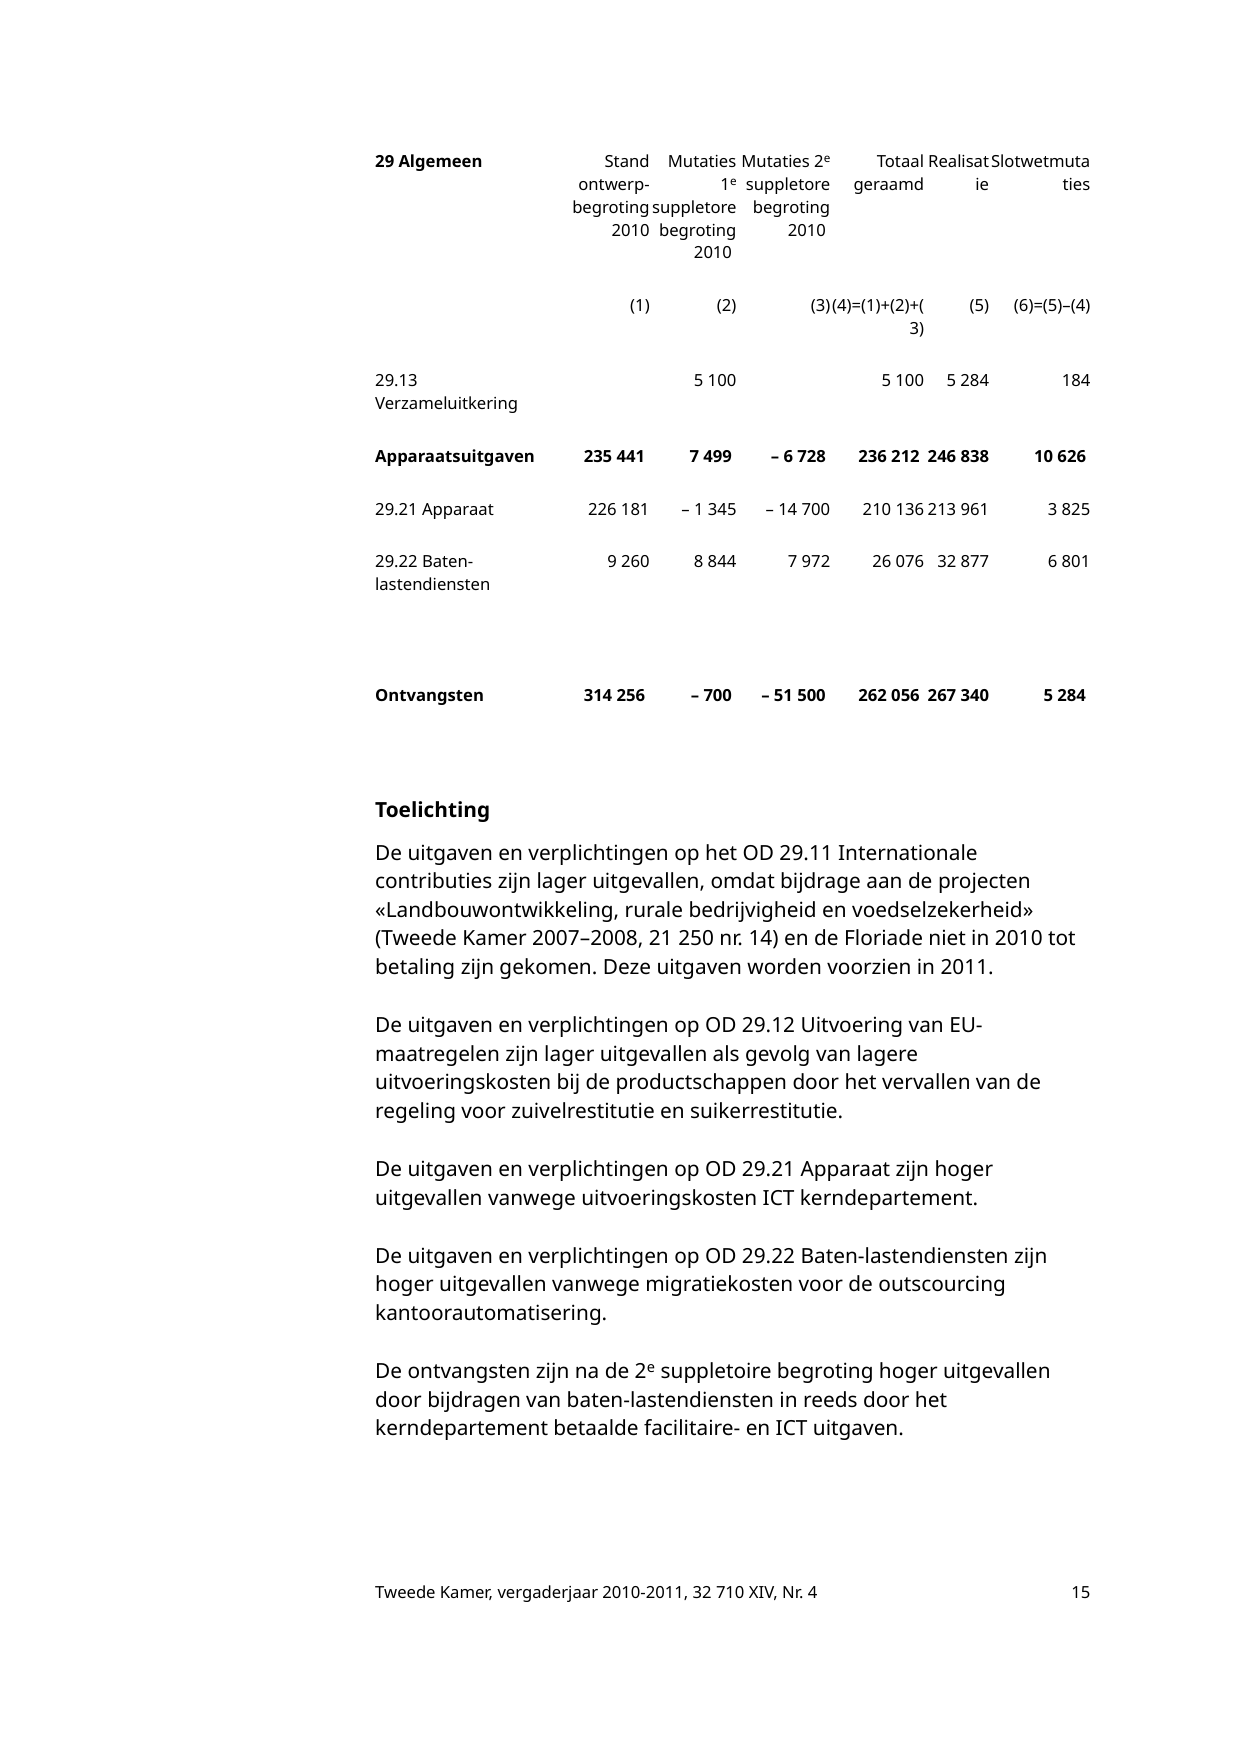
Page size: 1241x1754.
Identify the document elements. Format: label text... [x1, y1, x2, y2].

table_cell [375, 625, 556, 684]
table_cell 3 825 [989, 497, 1090, 550]
table_cell [736, 369, 830, 444]
table_cell [830, 625, 924, 684]
table_cell 314 256 [556, 684, 649, 736]
table_header Realisatie [924, 150, 989, 293]
table_cell 32 877 [924, 550, 989, 625]
table_cell 8 844 [649, 550, 736, 625]
table_cell 226 181 [556, 497, 649, 550]
table_cell [649, 625, 736, 684]
table_cell 213 961 [924, 497, 989, 550]
table_cell 10 626 [989, 444, 1090, 497]
table_header 29 Algemeen [375, 150, 556, 293]
table_cell [924, 625, 989, 684]
table_cell 184 [989, 369, 1090, 444]
table_cell 210 136 [830, 497, 924, 550]
table_header Slotwetmutaties [989, 150, 1090, 293]
table_cell 235 441 [556, 444, 649, 497]
table_cell 5 284 [924, 369, 989, 444]
table_cell 26 076 [830, 550, 924, 625]
text De ontvangsten zijn na de 2e suppletoire begroting hoger uitgevallen door bijdragen van baten-lastendiensten in reeds door het kerndepartement betaalde facilitaire- en ICT uitgaven. [375, 1356, 1090, 1442]
table_cell 29.22 Baten-lastendiensten [375, 550, 556, 625]
table_cell 9 260 [556, 550, 649, 625]
table_header Mutaties 2e suppletore begroting 2010 [736, 150, 830, 293]
table_cell 267 340 [924, 684, 989, 736]
table_cell (4)=(1)+(2)+(3) [830, 294, 924, 369]
table_cell (2) [649, 294, 736, 369]
table_cell Ontvangsten [375, 684, 556, 736]
table_cell 262 056 [830, 684, 924, 736]
table_cell (3) [736, 294, 830, 369]
table_cell (5) [924, 294, 989, 369]
table_cell 7 972 [736, 550, 830, 625]
table_cell (6)=(5)–(4) [989, 294, 1090, 369]
table_cell 5 284 [989, 684, 1090, 736]
table_cell (1) [556, 294, 649, 369]
table_cell 246 838 [924, 444, 989, 497]
table_cell [989, 625, 1090, 684]
table_cell [556, 625, 649, 684]
table_cell Apparaatsuitgaven [375, 444, 556, 497]
table_cell 236 212 [830, 444, 924, 497]
table_cell – 51 500 [736, 684, 830, 736]
table_cell 6 801 [989, 550, 1090, 625]
table_cell – 1 345 [649, 497, 736, 550]
table_cell [375, 294, 556, 369]
table_cell 5 100 [649, 369, 736, 444]
text De uitgaven en verplichtingen op OD 29.21 Apparaat zijn hoger uitgevallen vanwege uitvoeringskosten ICT kerndepartement. [375, 1154, 1090, 1211]
table_cell 29.21 Apparaat [375, 497, 556, 550]
text De uitgaven en verplichtingen op het OD 29.11 Internationale contributies zijn lager uitgevallen, omdat bijdrage aan de projecten «Landbouwontwikkeling, rurale bedrijvigheid en voedselzekerheid» (Tweede Kamer 2007–2008, 21 250 nr. 14) en de Floriade niet in 2010 tot betaling zijn gekomen. Deze uitgaven worden voorzien in 2011. [375, 838, 1090, 980]
table_cell – 700 [649, 684, 736, 736]
table_cell 7 499 [649, 444, 736, 497]
text Toelichting [375, 795, 1090, 823]
table_header Stand ontwerp-begroting 2010 [556, 150, 649, 293]
text De uitgaven en verplichtingen op OD 29.22 Baten-lastendiensten zijn hoger uitgevallen vanwege migratiekosten voor de outscourcing kantoorautomatisering. [375, 1241, 1090, 1326]
table_cell [556, 369, 649, 444]
text De uitgaven en verplichtingen op OD 29.12 Uitvoering van EU-maatregelen zijn lager uitgevallen als gevolg van lagere uitvoeringskosten bij de productschappen door het vervallen van de regeling voor zuivelrestitutie en suikerrestitutie. [375, 1010, 1090, 1124]
table_cell 5 100 [830, 369, 924, 444]
table_header Mutaties 1e suppletore begroting 2010 [649, 150, 736, 293]
table_cell – 6 728 [736, 444, 830, 497]
table_cell 29.13 Verzameluitkering [375, 369, 556, 444]
table_cell [736, 625, 830, 684]
table_header Totaal geraamd [830, 150, 924, 293]
table_cell – 14 700 [736, 497, 830, 550]
